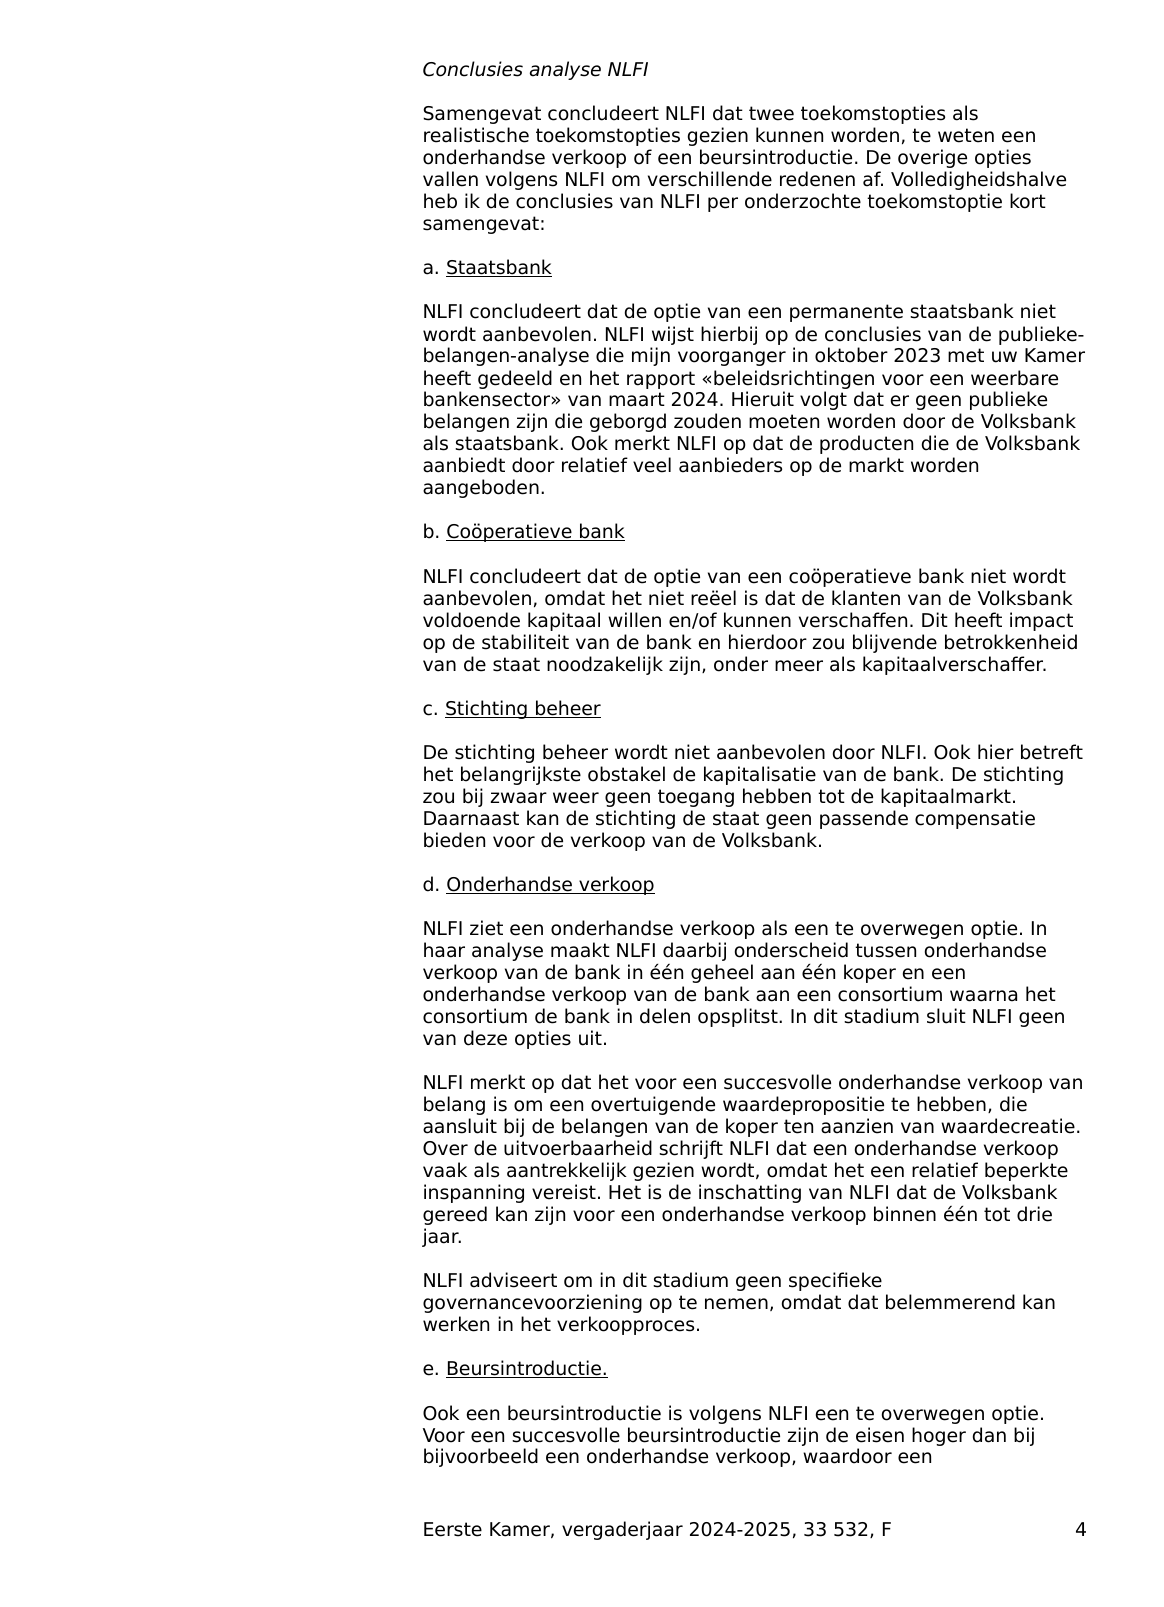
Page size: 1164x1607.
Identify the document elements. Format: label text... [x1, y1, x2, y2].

subtitle a. Staatsbank [422, 257, 1087, 279]
subtitle Conclusies analyse NLFI [422, 59, 1087, 81]
subtitle e. Beursintroductie. [422, 1358, 1087, 1380]
subtitle b. Coöperatieve bank [422, 521, 1087, 543]
text NLFI concludeert dat de optie van een permanente staatsbank niet wordt aanbevolen. NLFI wijst hierbij op de conclusies van de publieke-belangen-analyse die mijn voorganger in oktober 2023 met uw Kamer heeft gedeeld en het rapport «beleidsrichtingen voor een weerbare bankensector» van maart 2024. Hieruit volgt dat er geen publieke belangen zijn die geborgd zouden moeten worden door de Volksbank als staatsbank. Ook merkt NLFI op dat de producten die de Volksbank aanbiedt door relatief veel aanbieders op de markt worden aangeboden. [422, 301, 1087, 499]
text Ook een beursintroductie is volgens NLFI een te overwegen optie. Voor een succesvolle beursintroductie zijn de eisen hoger dan bij bijvoorbeeld een onderhandse verkoop, waardoor een [422, 1402, 1087, 1468]
text NLFI merkt op dat het voor een succesvolle onderhandse verkoop van belang is om een overtuigende waardepropositie te hebben, die aansluit bij de belangen van de koper ten aanzien van waardecreatie. Over de uitvoerbaarheid schrijft NLFI dat een onderhandse verkoop vaak als aantrekkelijk gezien wordt, omdat het een relatief beperkte inspanning vereist. Het is de inschatting van NLFI dat de Volksbank gereed kan zijn voor een onderhandse verkoop binnen één tot drie jaar. [422, 1072, 1087, 1248]
text De stichting beheer wordt niet aanbevolen door NLFI. Ook hier betreft het belangrijkste obstakel de kapitalisatie van de bank. De stichting zou bij zwaar weer geen toegang hebben tot de kapitaalmarkt. Daarnaast kan de stichting de staat geen passende compensatie bieden voor de verkoop van de Volksbank. [422, 742, 1087, 852]
text NLFI ziet een onderhandse verkoop als een te overwegen optie. In haar analyse maakt NLFI daarbij onderscheid tussen onderhandse verkoop van de bank in één geheel aan één koper en een onderhandse verkoop van de bank aan een consortium waarna het consortium de bank in delen opsplitst. In dit stadium sluit NLFI geen van deze opties uit. [422, 918, 1087, 1050]
subtitle d. Onderhandse verkoop [422, 874, 1087, 896]
subtitle c. Stichting beheer [422, 698, 1087, 720]
text NLFI concludeert dat de optie van een coöperatieve bank niet wordt aanbevolen, omdat het niet reëel is dat de klanten van de Volksbank voldoende kapitaal willen en/of kunnen verschaffen. Dit heeft impact op de stabiliteit van de bank en hierdoor zou blijvende betrokkenheid van de staat noodzakelijk zijn, onder meer als kapitaalverschaffer. [422, 566, 1087, 676]
text Samengevat concludeert NLFI dat twee toekomstopties als realistische toekomstopties gezien kunnen worden, te weten een onderhandse verkoop of een beursintroductie. De overige opties vallen volgens NLFI om verschillende redenen af. Volledigheidshalve heb ik de conclusies van NLFI per onderzochte toekomstoptie kort samengevat: [422, 103, 1087, 235]
text NLFI adviseert om in dit stadium geen specifieke governancevoorziening op te nemen, omdat dat belemmerend kan werken in het verkoopproces. [422, 1270, 1087, 1336]
